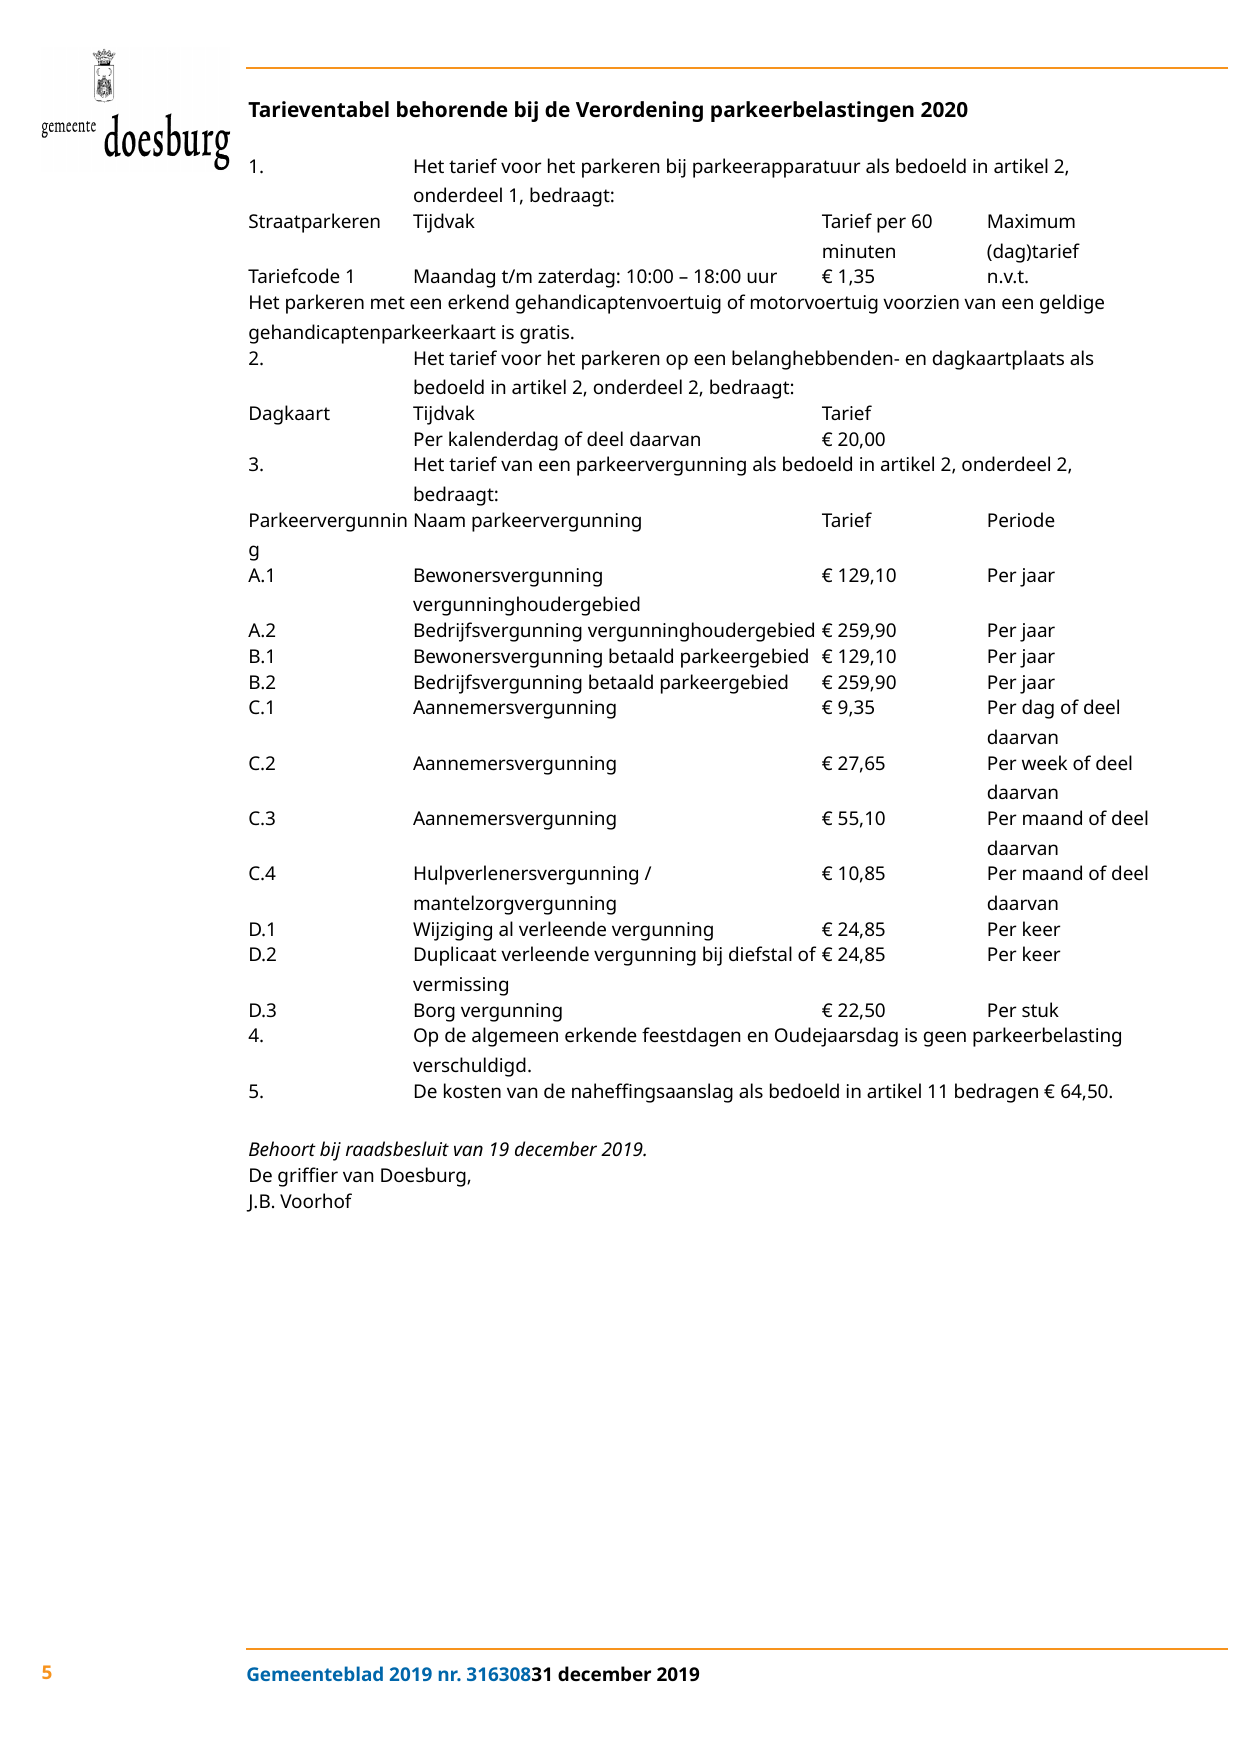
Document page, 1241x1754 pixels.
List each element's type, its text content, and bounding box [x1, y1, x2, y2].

table_cell Per week of deel daarvan [987, 750, 1152, 805]
table_cell Tijdvak [413, 208, 822, 264]
table_cell B.1 [248, 643, 413, 669]
table_cell Dagkaart [248, 400, 413, 426]
text Behoort bij raadsbesluit van 19 december 2019. [248, 1136, 1152, 1162]
table_cell Straatparkeren [248, 208, 413, 264]
table_cell € 24,85 [822, 916, 987, 942]
picture [41, 47, 231, 172]
table_cell € 259,90 [822, 669, 987, 694]
table_cell € 129,10 [822, 643, 987, 669]
table_header 1. [248, 153, 413, 208]
table_cell Parkeervergunning [248, 507, 413, 562]
table_cell Wijziging al verleende vergunning [413, 916, 822, 942]
table_cell Aannemersvergunning [413, 805, 822, 861]
table_cell Tarief per 60 minuten [822, 208, 987, 264]
table_cell € 20,00 [822, 426, 987, 451]
table_cell [987, 426, 1152, 451]
table_cell C.4 [248, 861, 413, 916]
table_cell Het tarief van een parkeervergunning als bedoeld in artikel 2, onderdeel 2, bedraagt: [413, 451, 1152, 507]
table_cell Per maand of deel daarvan [987, 861, 1152, 916]
table_cell A.1 [248, 562, 413, 617]
table_cell Bedrijfsvergunning betaald parkeergebied [413, 669, 822, 694]
table_cell Het tarief voor het parkeren op een belanghebbenden- en dagkaartplaats als bedoeld in artikel 2, onderdeel 2, bedraagt: [413, 345, 1152, 400]
table_cell Tariefcode 1 [248, 264, 413, 289]
table_cell Naam parkeervergunning [413, 507, 822, 562]
table_cell Aannemersvergunning [413, 695, 822, 750]
table_cell n.v.t. [987, 264, 1152, 289]
table_cell D.3 [248, 997, 413, 1023]
table_cell Het parkeren met een erkend gehandicaptenvoertuig of motorvoertuig voorzien van een geldige gehandicaptenparkeerkaart is gratis. [248, 289, 1152, 345]
table_cell Tijdvak [413, 400, 822, 426]
table_cell Op de algemeen erkende feestdagen en Oudejaarsdag is geen parkeerbelasting verschuldigd. [413, 1023, 1152, 1078]
table_cell € 22,50 [822, 997, 987, 1023]
table_cell Per jaar [987, 618, 1152, 643]
table_cell € 129,10 [822, 562, 987, 617]
table_cell Per keer [987, 942, 1152, 997]
table_cell Per jaar [987, 562, 1152, 617]
table_cell Periode [987, 507, 1152, 562]
table_cell Per stuk [987, 997, 1152, 1023]
table_cell Per dag of deel daarvan [987, 695, 1152, 750]
table_cell Borg vergunning [413, 997, 822, 1023]
table_cell Maximum (dag)tarief [987, 208, 1152, 264]
table_cell [248, 426, 413, 451]
table_cell C.3 [248, 805, 413, 861]
table_cell 3. [248, 451, 413, 507]
table_cell 2. [248, 345, 413, 400]
table_cell Bewonersvergunning betaald parkeergebied [413, 643, 822, 669]
table_cell Per keer [987, 916, 1152, 942]
table_cell € 24,85 [822, 942, 987, 997]
table_cell De kosten van de naheffingsaanslag als bedoeld in artikel 11 bedragen € 64,50. [413, 1078, 1152, 1104]
table_cell 5. [248, 1078, 413, 1104]
table_cell € 9,35 [822, 695, 987, 750]
table_cell [987, 400, 1152, 426]
table_cell € 27,65 [822, 750, 987, 805]
table_cell Per jaar [987, 643, 1152, 669]
table_cell C.2 [248, 750, 413, 805]
table_header Het tarief voor het parkeren bij parkeerapparatuur als bedoeld in artikel 2, onderdeel 1, bedraagt: [413, 153, 1152, 208]
table_cell Aannemersvergunning [413, 750, 822, 805]
table_cell Maandag t/m zaterdag: 10:00 – 18:00 uur [413, 264, 822, 289]
table_cell € 55,10 [822, 805, 987, 861]
table_cell B.2 [248, 669, 413, 694]
table_cell Per maand of deel daarvan [987, 805, 1152, 861]
table_cell Hulpverlenersvergunning / mantelzorgvergunning [413, 861, 822, 916]
text J.B. Voorhof [248, 1188, 1152, 1214]
table_cell Per kalenderdag of deel daarvan [413, 426, 822, 451]
table_cell Per jaar [987, 669, 1152, 694]
table_cell C.1 [248, 695, 413, 750]
table_cell Tarief [822, 400, 987, 426]
text De griffier van Doesburg, [248, 1162, 1152, 1188]
table_cell Bewonersvergunning vergunninghoudergebied [413, 562, 822, 617]
text Tarieventabel behorende bij de Verordening parkeerbelastingen 2020 [248, 95, 1152, 123]
table_cell € 1,35 [822, 264, 987, 289]
table_cell Bedrijfsvergunning vergunninghoudergebied [413, 618, 822, 643]
table_cell 4. [248, 1023, 413, 1078]
table_cell Tarief [822, 507, 987, 562]
table_cell D.1 [248, 916, 413, 942]
table_cell € 10,85 [822, 861, 987, 916]
table_cell Duplicaat verleende vergunning bij diefstal of vermissing [413, 942, 822, 997]
table_cell € 259,90 [822, 618, 987, 643]
table_cell D.2 [248, 942, 413, 997]
table_cell A.2 [248, 618, 413, 643]
